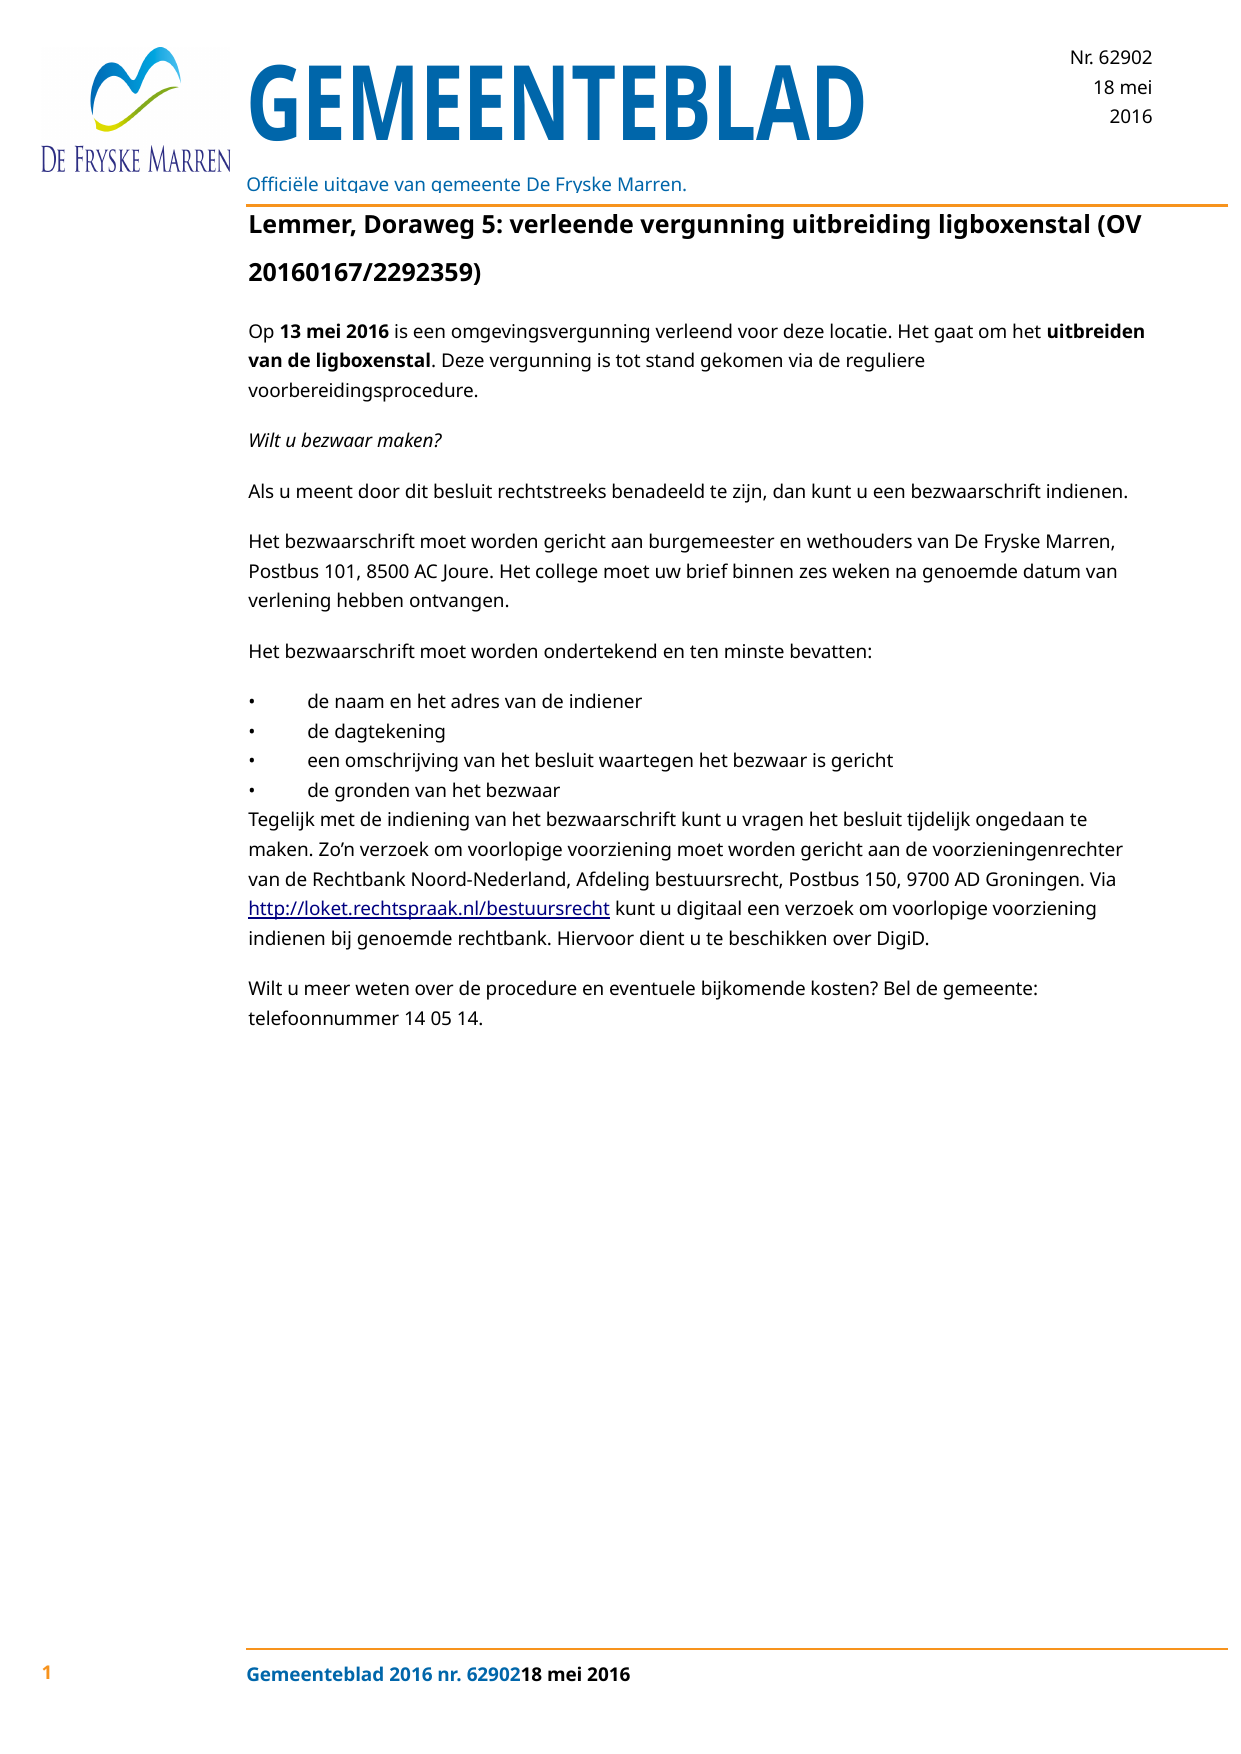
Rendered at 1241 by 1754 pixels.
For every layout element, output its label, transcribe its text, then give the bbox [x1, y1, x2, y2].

picture [41, 47, 231, 172]
list de dagtekening [248, 718, 1152, 744]
text Op 13 mei 2016 is een omgevingsvergunning verleend voor deze locatie. Het gaat om het uitbreiden van de ligboxenstal. Deze vergunning is tot stand gekomen via de reguliere voorbereidingsprocedure. [248, 318, 1152, 403]
text Het bezwaarschrift moet worden ondertekend en ten minste bevatten: [248, 638, 1152, 664]
text Het bezwaarschrift moet worden gericht aan burgemeester en wethouders van De Fryske Marren, Postbus 101, 8500 AC Joure. Het college moet uw brief binnen zes weken na genoemde datum van verlening hebben ontvangen. [248, 528, 1152, 613]
text Wilt u bezwaar maken? [248, 427, 1152, 453]
list de naam en het adres van de indiener [248, 688, 1152, 714]
text Tegelijk met de indiening van het bezwaarschrift kunt u vragen het besluit tijdelijk ongedaan te maken. Zo’n verzoek om voorlopige voorziening moet worden gericht aan de voorzieningenrechter van de Rechtbank Noord-Nederland, Afdeling bestuursrecht, Postbus 150, 9700 AD Groningen. Via http://loket.rechtspraak.nl/bestuursrecht kunt u digitaal een verzoek om voorlopige voorziening indienen bij genoemde rechtbank. Hiervoor dient u te beschikken over DigiD. [248, 807, 1152, 951]
text Als u meent door dit besluit rechtstreeks benadeeld te zijn, dan kunt u een bezwaarschrift indienen. [248, 478, 1152, 504]
text Lemmer, Doraweg 5: verleende vergunning uitbreiding ligboxenstal (OV 20160167/2292359) [248, 207, 1152, 288]
list de gronden van het bezwaar [248, 777, 1152, 803]
list een omschrijving van het besluit waartegen het bezwaar is gericht [248, 747, 1152, 773]
text Wilt u meer weten over de procedure en eventuele bijkomende kosten? Bel de gemeente: telefoonnummer 14 05 14. [248, 975, 1152, 1031]
